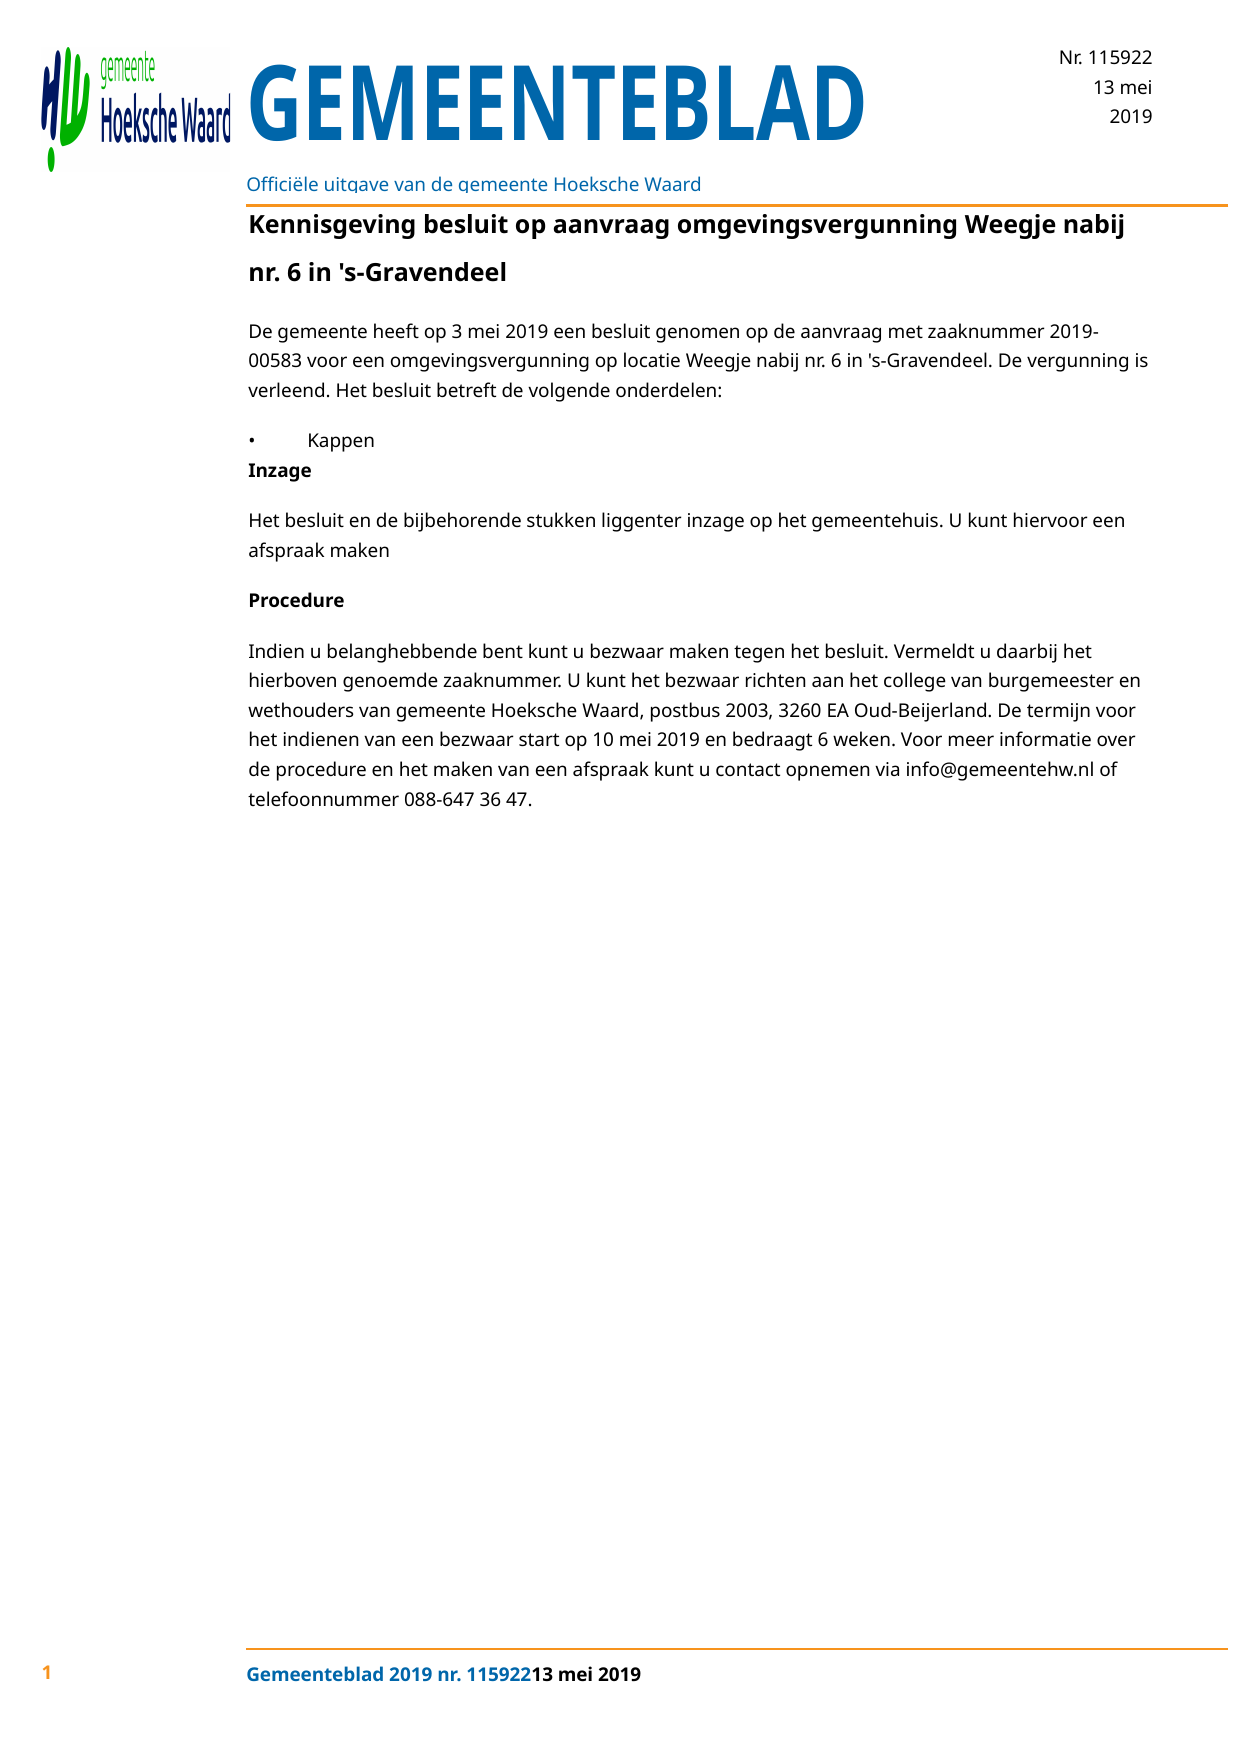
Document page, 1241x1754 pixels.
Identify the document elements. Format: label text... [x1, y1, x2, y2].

text Indien u belanghebbende bent kunt u bezwaar maken tegen het besluit. Vermeldt u daarbij het hierboven genoemde zaaknummer. U kunt het bezwaar richten aan het college van burgemeester en wethouders van gemeente Hoeksche Waard, postbus 2003, 3260 EA Oud-Beijerland. De termijn voor het indienen van een bezwaar start op 10 mei 2019 en bedraagt 6 weken. Voor meer informatie over de procedure en het maken van een afspraak kunt u contact opnemen via info@gemeentehw.nl of telefoonnummer 088-647 36 47. [248, 638, 1152, 812]
list Kappen [248, 427, 1152, 453]
text Het besluit en de bijbehorende stukken liggenter inzage op het gemeentehuis. U kunt hiervoor een afspraak maken [248, 507, 1152, 563]
text Kennisgeving besluit op aanvraag omgevingsvergunning Weegje nabij nr. 6 in 's-Gravendeel [248, 207, 1152, 288]
picture [41, 47, 231, 172]
text Inzage [248, 457, 1152, 483]
text Procedure [248, 587, 1152, 613]
text De gemeente heeft op 3 mei 2019 een besluit genomen op de aanvraag met zaaknummer 2019-00583 voor een omgevingsvergunning op locatie Weegje nabij nr. 6 in 's-Gravendeel. De vergunning is verleend. Het besluit betreft de volgende onderdelen: [248, 318, 1152, 403]
